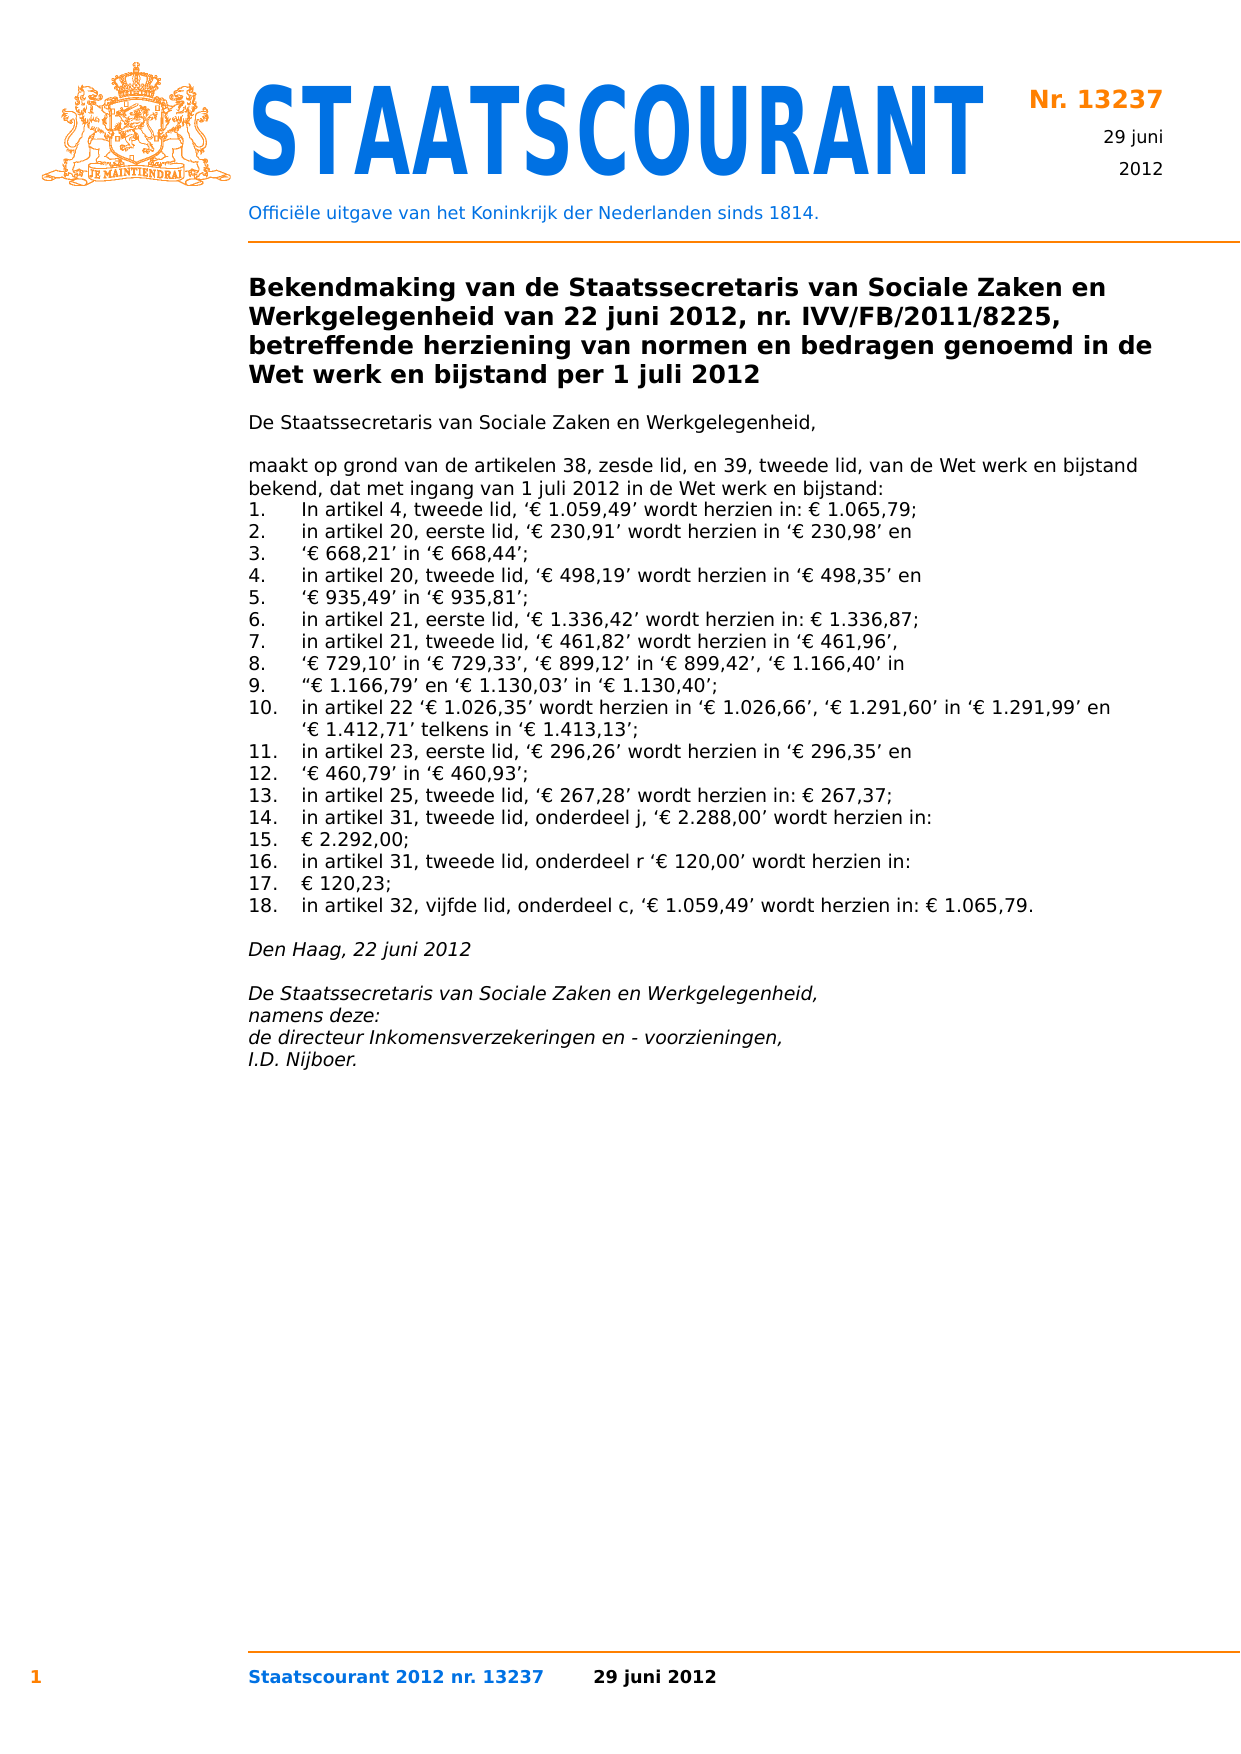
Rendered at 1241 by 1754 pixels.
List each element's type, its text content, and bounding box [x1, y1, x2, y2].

text 18. in artikel 32, vijfde lid, onderdeel c, ‘€ 1.059,49’ wordt herzien in: € 1.065,79. [248, 895, 1163, 917]
text 15. € 2.292,00; [248, 829, 1163, 851]
table_header STAATSCOURANT [248, 62, 998, 203]
text 5. ‘€ 935,49’ in ‘€ 935,81’; [248, 587, 1163, 609]
table_header Nr. 13237 [998, 62, 1240, 121]
text 13. in artikel 25, tweede lid, ‘€ 267,28’ wordt herzien in: € 267,37; [248, 785, 1163, 807]
text 11. in artikel 23, eerste lid, ‘€ 296,26’ wordt herzien in ‘€ 296,35’ en [248, 741, 1163, 763]
text 17. € 120,23; [248, 873, 1163, 895]
text 2. in artikel 20, eerste lid, ‘€ 230,91’ wordt herzien in ‘€ 230,98’ en [248, 521, 1163, 543]
text 8. ‘€ 729,10’ in ‘€ 729,33’, ‘€ 899,12’ in ‘€ 899,42’, ‘€ 1.166,40’ in [248, 653, 1163, 675]
picture [41, 62, 231, 186]
table_cell Officiële uitgave van het Koninkrijk der Nederlanden sinds 1814. [248, 203, 1240, 241]
text 6. in artikel 21, eerste lid, ‘€ 1.336,42’ wordt herzien in: € 1.336,87; [248, 609, 1163, 631]
text 9. “€ 1.166,79’ en ‘€ 1.130,03’ in ‘€ 1.130,40’; [248, 675, 1163, 697]
subtitle Bekendmaking van de Staatssecretaris van Sociale Zaken en Werkgelegenheid van 22 juni 2012, nr. IVV/FB/2011/8225, betreffende herziening van normen en bedragen genoemd in de Wet werk en bijstand per 1 juli 2012 [248, 273, 1163, 390]
text De Staatssecretaris van Sociale Zaken en Werkgelegenheid, namens deze: de directeur Inkomensverzekeringen en - voorzieningen, I.D. Nijboer. [248, 983, 1163, 1071]
text 10. in artikel 22 ‘€ 1.026,35’ wordt herzien in ‘€ 1.026,66’, ‘€ 1.291,60’ in ‘€ 1.291,99’ en ‘€ 1.412,71’ telkens in ‘€ 1.413,13’; [248, 697, 1163, 741]
table_cell 29 juni [998, 121, 1240, 153]
text De Staatssecretaris van Sociale Zaken en Werkgelegenheid, [248, 412, 1163, 433]
text 7. in artikel 21, tweede lid, ‘€ 461,82’ wordt herzien in ‘€ 461,96’, [248, 631, 1163, 653]
table_header [25, 62, 248, 241]
text Den Haag, 22 juni 2012 [248, 939, 1163, 961]
text 14. in artikel 31, tweede lid, onderdeel j, ‘€ 2.288,00’ wordt herzien in: [248, 807, 1163, 829]
table_cell 2012 [998, 153, 1240, 203]
text 12. ‘€ 460,79’ in ‘€ 460,93’; [248, 763, 1163, 785]
text 1. In artikel 4, tweede lid, ‘€ 1.059,49’ wordt herzien in: € 1.065,79; [248, 499, 1163, 521]
text 4. in artikel 20, tweede lid, ‘€ 498,19’ wordt herzien in ‘€ 498,35’ en [248, 565, 1163, 587]
text 3. ‘€ 668,21’ in ‘€ 668,44’; [248, 543, 1163, 565]
text maakt op grond van de artikelen 38, zesde lid, en 39, tweede lid, van de Wet werk en bijstand bekend, dat met ingang van 1 juli 2012 in de Wet werk en bijstand: [248, 455, 1163, 499]
text 16. in artikel 31, tweede lid, onderdeel r ‘€ 120,00’ wordt herzien in: [248, 851, 1163, 873]
